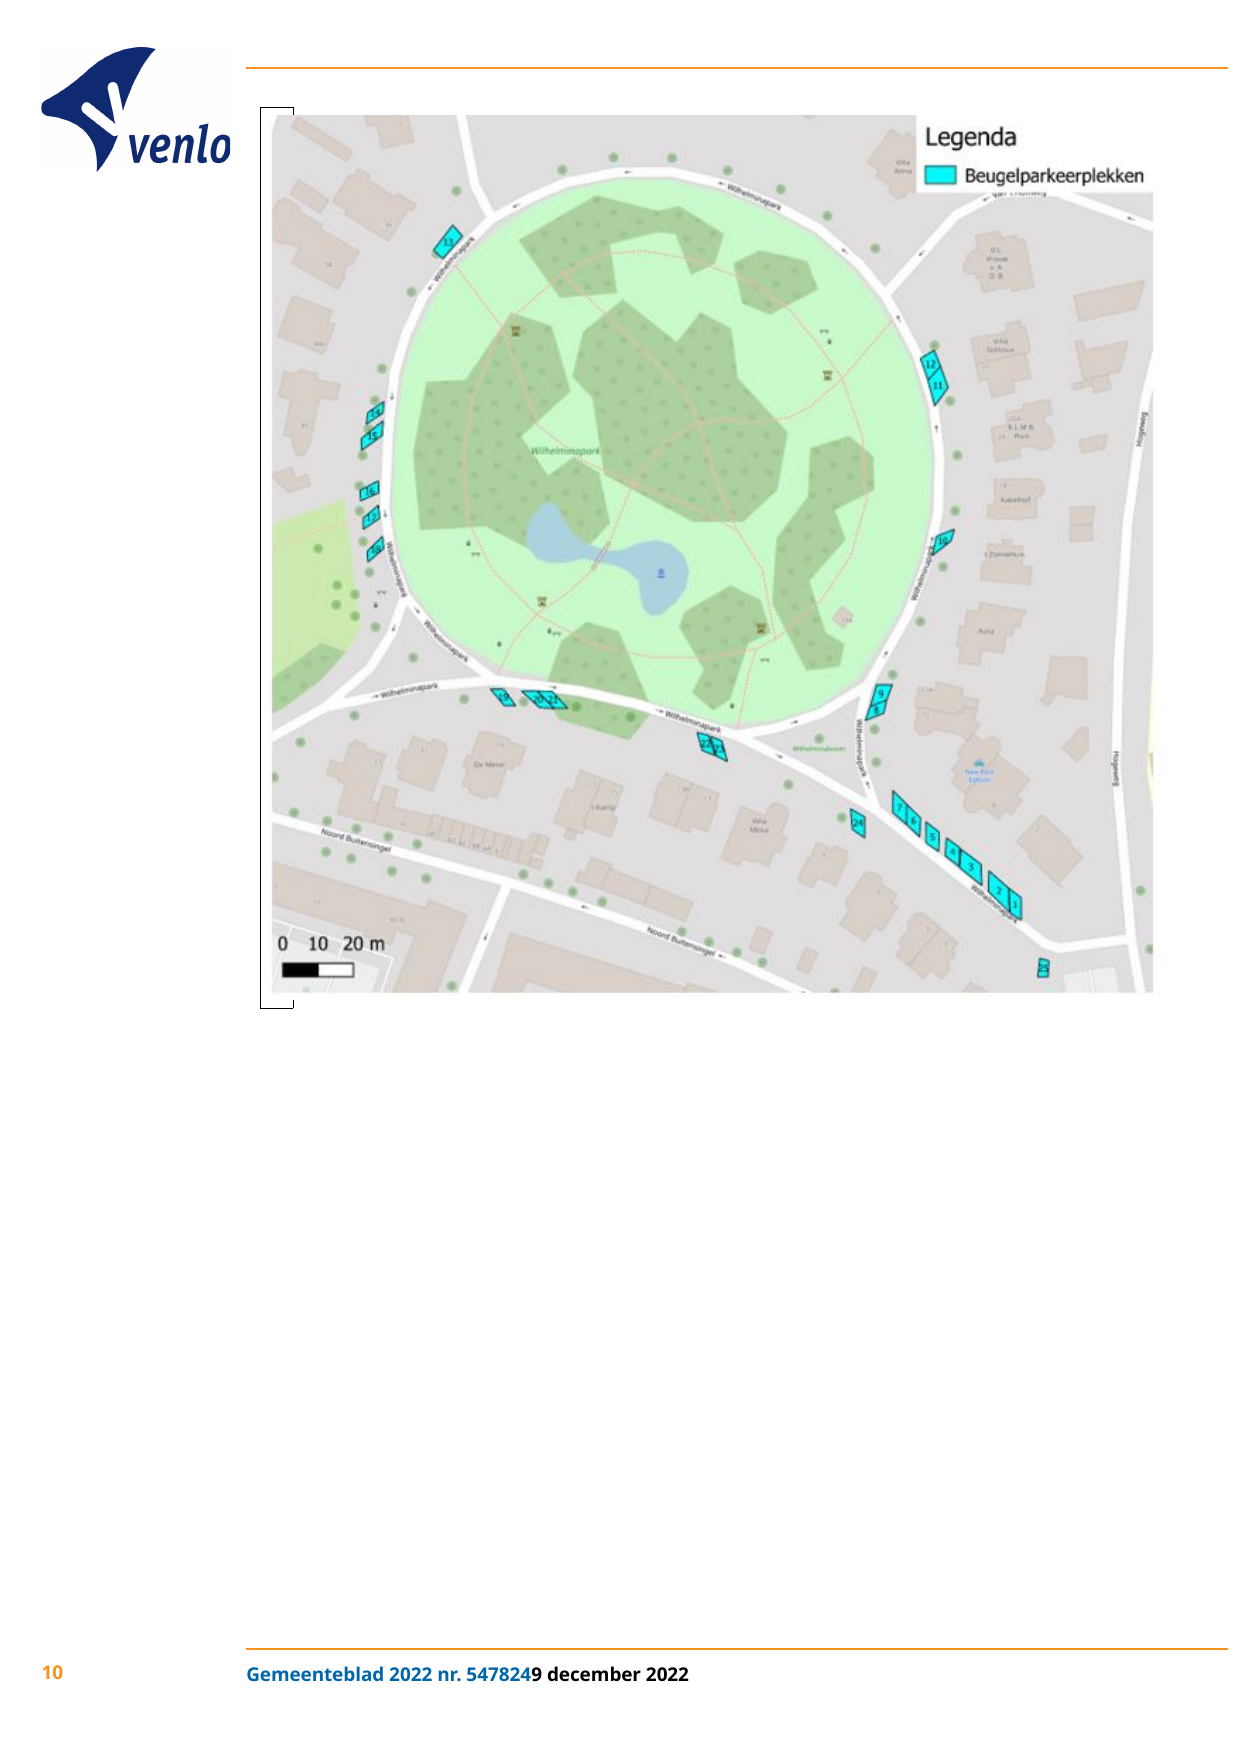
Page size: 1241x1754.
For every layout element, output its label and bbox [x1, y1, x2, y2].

picture [41, 47, 231, 172]
picture [268, 115, 1173, 1000]
